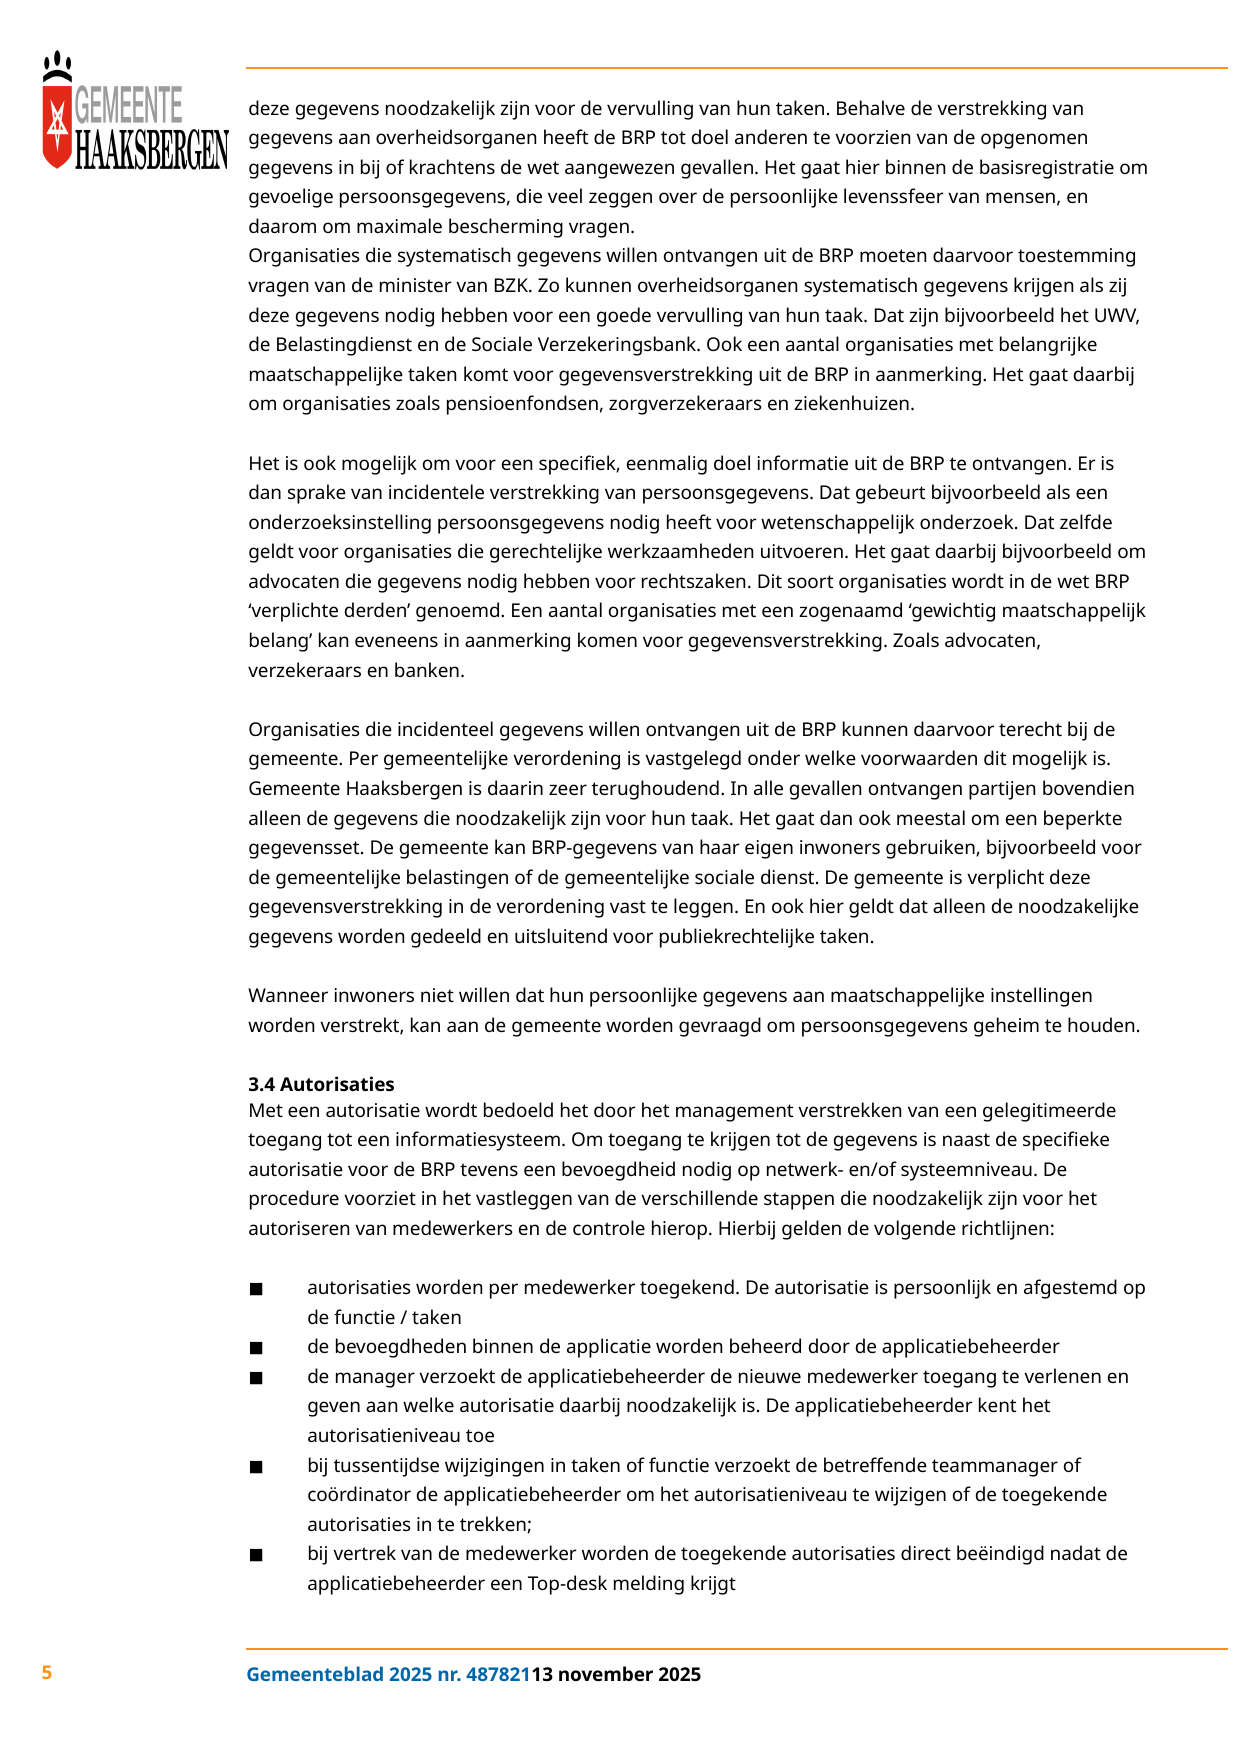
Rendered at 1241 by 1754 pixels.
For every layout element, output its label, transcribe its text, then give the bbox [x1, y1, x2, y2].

text Met een autorisatie wordt bedoeld het door het management verstrekken van een gelegitimeerde toegang tot een informatiesysteem. Om toegang te krijgen tot de gegevens is naast de specifieke autorisatie voor de BRP tevens een bevoegdheid nodig op netwerk- en/of systeemniveau. De procedure voorziet in het vastleggen van de verschillende stappen die noodzakelijk zijn voor het autoriseren van medewerkers en de controle hierop. Hierbij gelden de volgende richtlijnen: [248, 1097, 1152, 1241]
picture [41, 47, 231, 172]
list autorisaties worden per medewerker toegekend. De autorisatie is persoonlijk en afgestemd op de functie / taken [248, 1274, 1152, 1329]
list bij tussentijdse wijzigingen in taken of functie verzoekt de betreffende teammanager of coördinator de applicatiebeheerder om het autorisatieniveau te wijzigen of de toegekende autorisaties in te trekken; [248, 1452, 1152, 1537]
list bij vertrek van de medewerker worden de toegekende autorisaties direct beëindigd nadat de applicatiebeheerder een Top-desk melding krijgt [248, 1541, 1152, 1596]
text Organisaties die systematisch gegevens willen ontvangen uit de BRP moeten daarvoor toestemming vragen van de minister van BZK. Zo kunnen overheidsorganen systematisch gegevens krijgen als zij deze gegevens nodig hebben voor een goede vervulling van hun taak. Dat zijn bijvoorbeeld het UWV, de Belastingdienst en de Sociale Verzekeringsbank. Ook een aantal organisaties met belangrijke maatschappelijke taken komt voor gegevensverstrekking uit de BRP in aanmerking. Het gaat daarbij om organisaties zoals pensioenfondsen, zorgverzekeraars en ziekenhuizen. [248, 243, 1152, 416]
text deze gegevens noodzakelijk zijn voor de vervulling van hun taken. Behalve de verstrekking van gegevens aan overheidsorganen heeft de BRP tot doel anderen te voorzien van de opgenomen gegevens in bij of krachtens de wet aangewezen gevallen. Het gaat hier binnen de basisregistratie om gevoelige persoonsgegevens, die veel zeggen over de persoonlijke levenssfeer van mensen, en daarom om maximale bescherming vragen. [248, 95, 1152, 239]
text Organisaties die incidenteel gegevens willen ontvangen uit de BRP kunnen daarvoor terecht bij de gemeente. Per gemeentelijke verordening is vastgelegd onder welke voorwaarden dit mogelijk is. Gemeente Haaksbergen is daarin zeer terughoudend. In alle gevallen ontvangen partijen bovendien alleen de gegevens die noodzakelijk zijn voor hun taak. Het gaat dan ook meestal om een beperkte gegevensset. De gemeente kan BRP-gegevens van haar eigen inwoners gebruiken, bijvoorbeeld voor de gemeentelijke belastingen of de gemeentelijke sociale dienst. De gemeente is verplicht deze gegevensverstrekking in de verordening vast te leggen. En ook hier geldt dat alleen de noodzakelijke gegevens worden gedeeld en uitsluitend voor publiekrechtelijke taken. [248, 716, 1152, 949]
text Wanneer inwoners niet willen dat hun persoonlijke gegevens aan maatschappelijke instellingen worden verstrekt, kan aan de gemeente worden gevraagd om persoonsgegevens geheim te houden. [248, 982, 1152, 1038]
list de bevoegdheden binnen de applicatie worden beheerd door de applicatiebeheerder [248, 1333, 1152, 1359]
text 3.4 Autorisaties [248, 1071, 1152, 1097]
list de manager verzoekt de applicatiebeheerder de nieuwe medewerker toegang te verlenen en geven aan welke autorisatie daarbij noodzakelijk is. De applicatiebeheerder kent het autorisatieniveau toe [248, 1363, 1152, 1448]
text Het is ook mogelijk om voor een specifiek, eenmalig doel informatie uit de BRP te ontvangen. Er is dan sprake van incidentele verstrekking van persoonsgegevens. Dat gebeurt bijvoorbeeld als een onderzoeksinstelling persoonsgegevens nodig heeft voor wetenschappelijk onderzoek. Dat zelfde geldt voor organisaties die gerechtelijke werkzaamheden uitvoeren. Het gaat daarbij bijvoorbeeld om advocaten die gegevens nodig hebben voor rechtszaken. Dit soort organisaties wordt in de wet BRP ‘verplichte derden’ genoemd. Een aantal organisaties met een zogenaamd ‘gewichtig maatschappelijk belang’ kan eveneens in aanmerking komen voor gegevensverstrekking. Zoals advocaten, verzekeraars en banken. [248, 450, 1152, 683]
